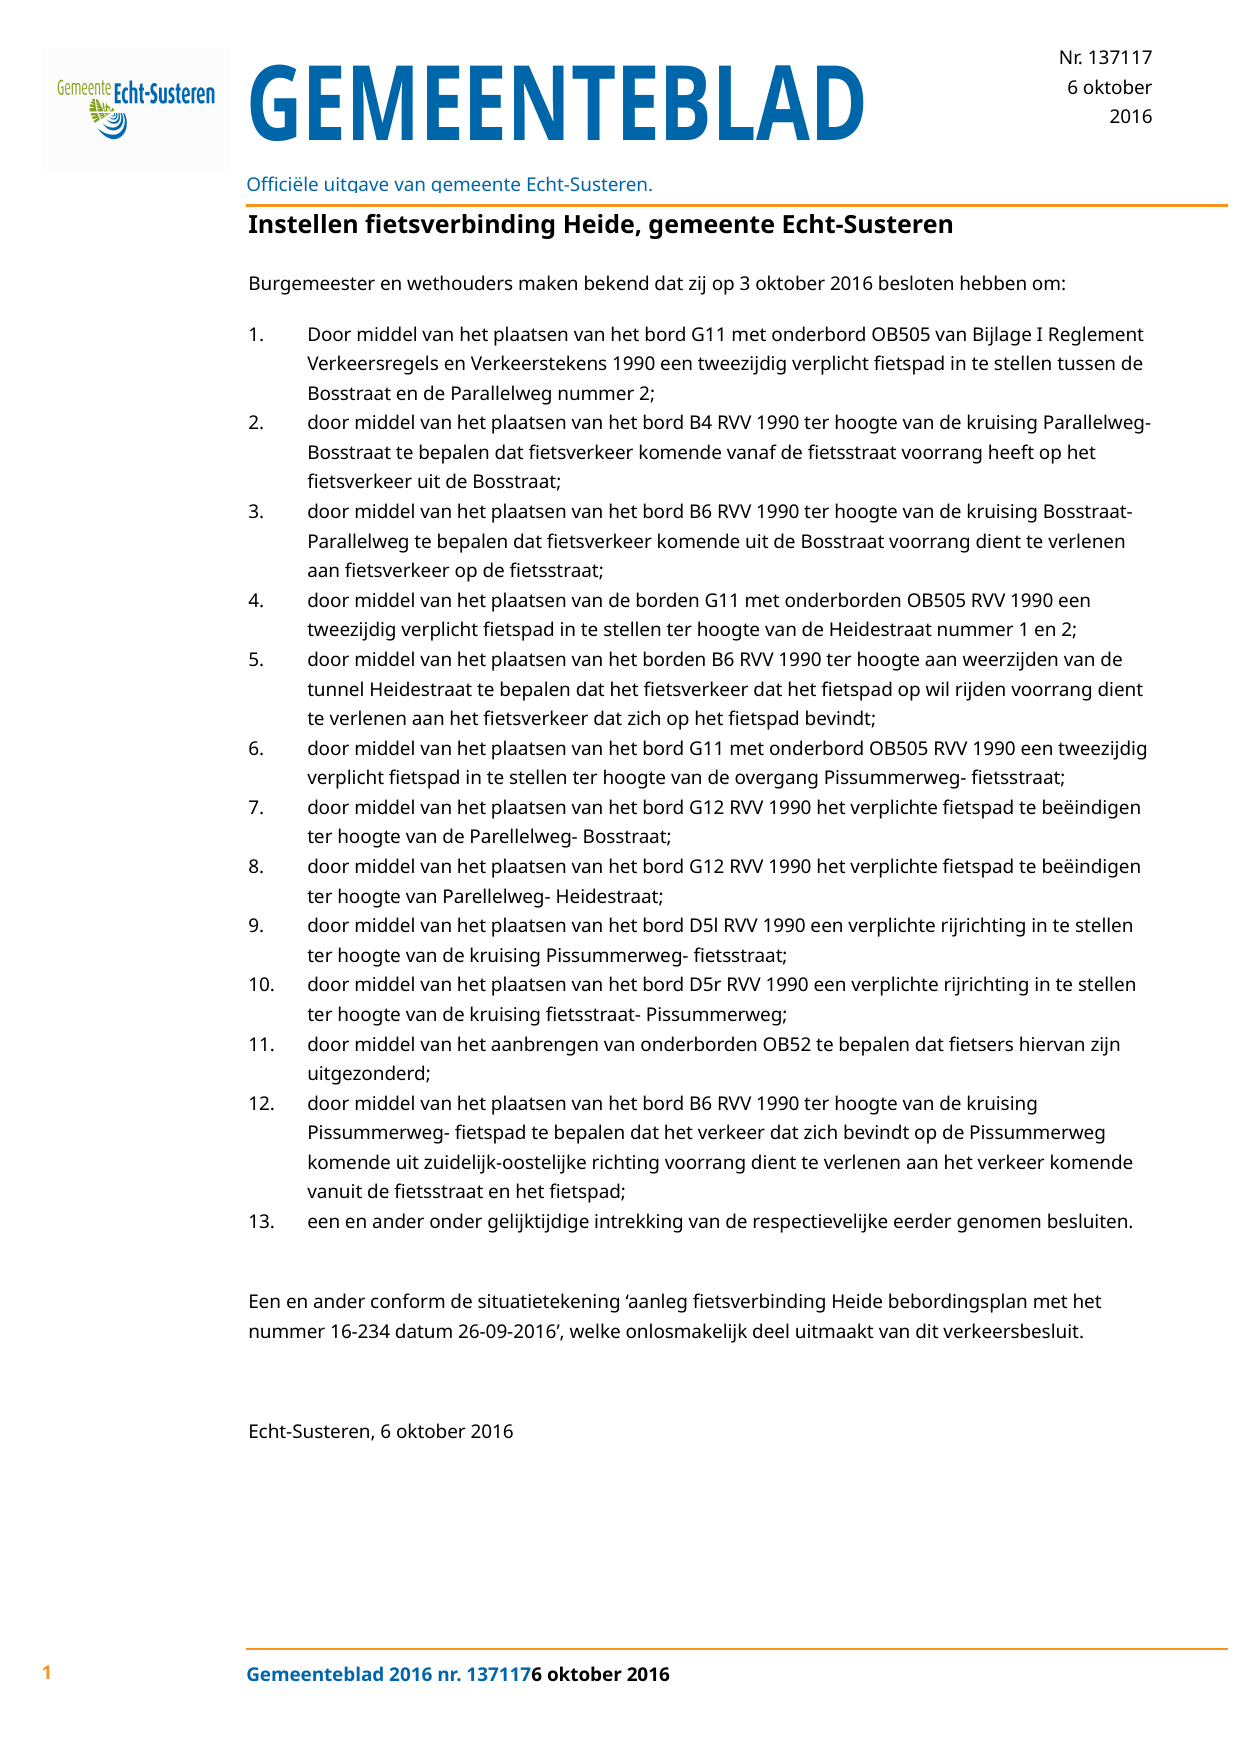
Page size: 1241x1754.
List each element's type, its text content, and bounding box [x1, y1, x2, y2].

list door middel van het plaatsen van het bord B6 RVV 1990 ter hoogte van de kruising Pissummerweg- fietspad te bepalen dat het verkeer dat zich bevindt op de Pissummerweg komende uit zuidelijk-oostelijke richting voorrang dient te verlenen aan het verkeer komende vanuit de fietsstraat en het fietspad; [248, 1090, 1152, 1204]
list door middel van het plaatsen van het borden B6 RVV 1990 ter hoogte aan weerzijden van de tunnel Heidestraat te bepalen dat het fietsverkeer dat het fietspad op wil rijden voorrang dient te verlenen aan het fietsverkeer dat zich op het fietspad bevindt; [248, 646, 1152, 731]
list door middel van het plaatsen van het bord G11 met onderbord OB505 RVV 1990 een tweezijdig verplicht fietspad in te stellen ter hoogte van de overgang Pissummerweg- fietsstraat; [248, 735, 1152, 790]
list Door middel van het plaatsen van het bord G11 met onderbord OB505 van Bijlage I Reglement Verkeersregels en Verkeerstekens 1990 een tweezijdig verplicht fietspad in te stellen tussen de Bosstraat en de Parallelweg nummer 2; [248, 321, 1152, 406]
list door middel van het plaatsen van het bord B6 RVV 1990 ter hoogte van de kruising Bosstraat- Parallelweg te bepalen dat fietsverkeer komende uit de Bosstraat voorrang dient te verlenen aan fietsverkeer op de fietsstraat; [248, 498, 1152, 583]
picture [41, 47, 231, 172]
list door middel van het plaatsen van het bord G12 RVV 1990 het verplichte fietspad te beëindigen ter hoogte van de Parellelweg- Bosstraat; [248, 794, 1152, 849]
list door middel van het plaatsen van het bord G12 RVV 1990 het verplichte fietspad te beëindigen ter hoogte van Parellelweg- Heidestraat; [248, 853, 1152, 908]
text Burgemeester en wethouders maken bekend dat zij op 3 oktober 2016 besloten hebben om: [248, 270, 1152, 296]
list door middel van het plaatsen van de borden G11 met onderborden OB505 RVV 1990 een tweezijdig verplicht fietspad in te stellen ter hoogte van de Heidestraat nummer 1 en 2; [248, 587, 1152, 642]
list door middel van het aanbrengen van onderborden OB52 te bepalen dat fietsers hiervan zijn uitgezonderd; [248, 1031, 1152, 1086]
text Instellen fietsverbinding Heide, gemeente Echt-Susteren [248, 207, 1152, 241]
list door middel van het plaatsen van het bord B4 RVV 1990 ter hoogte van de kruising Parallelweg- Bosstraat te bepalen dat fietsverkeer komende vanaf de fietsstraat voorrang heeft op het fietsverkeer uit de Bosstraat; [248, 409, 1152, 494]
text Een en ander conform de situatietekening ‘aanleg fietsverbinding Heide bebordingsplan met het nummer 16-234 datum 26-09-2016’, welke onlosmakelijk deel uitmaakt van dit verkeersbesluit. [248, 1288, 1152, 1343]
list een en ander onder gelijktijdige intrekking van de respectievelijke eerder genomen besluiten. [248, 1208, 1152, 1234]
text Echt-Susteren, 6 oktober 2016 [248, 1419, 1152, 1444]
list door middel van het plaatsen van het bord D5l RVV 1990 een verplichte rijrichting in te stellen ter hoogte van de kruising Pissummerweg- fietsstraat; [248, 912, 1152, 968]
list door middel van het plaatsen van het bord D5r RVV 1990 een verplichte rijrichting in te stellen ter hoogte van de kruising fietsstraat- Pissummerweg; [248, 972, 1152, 1027]
